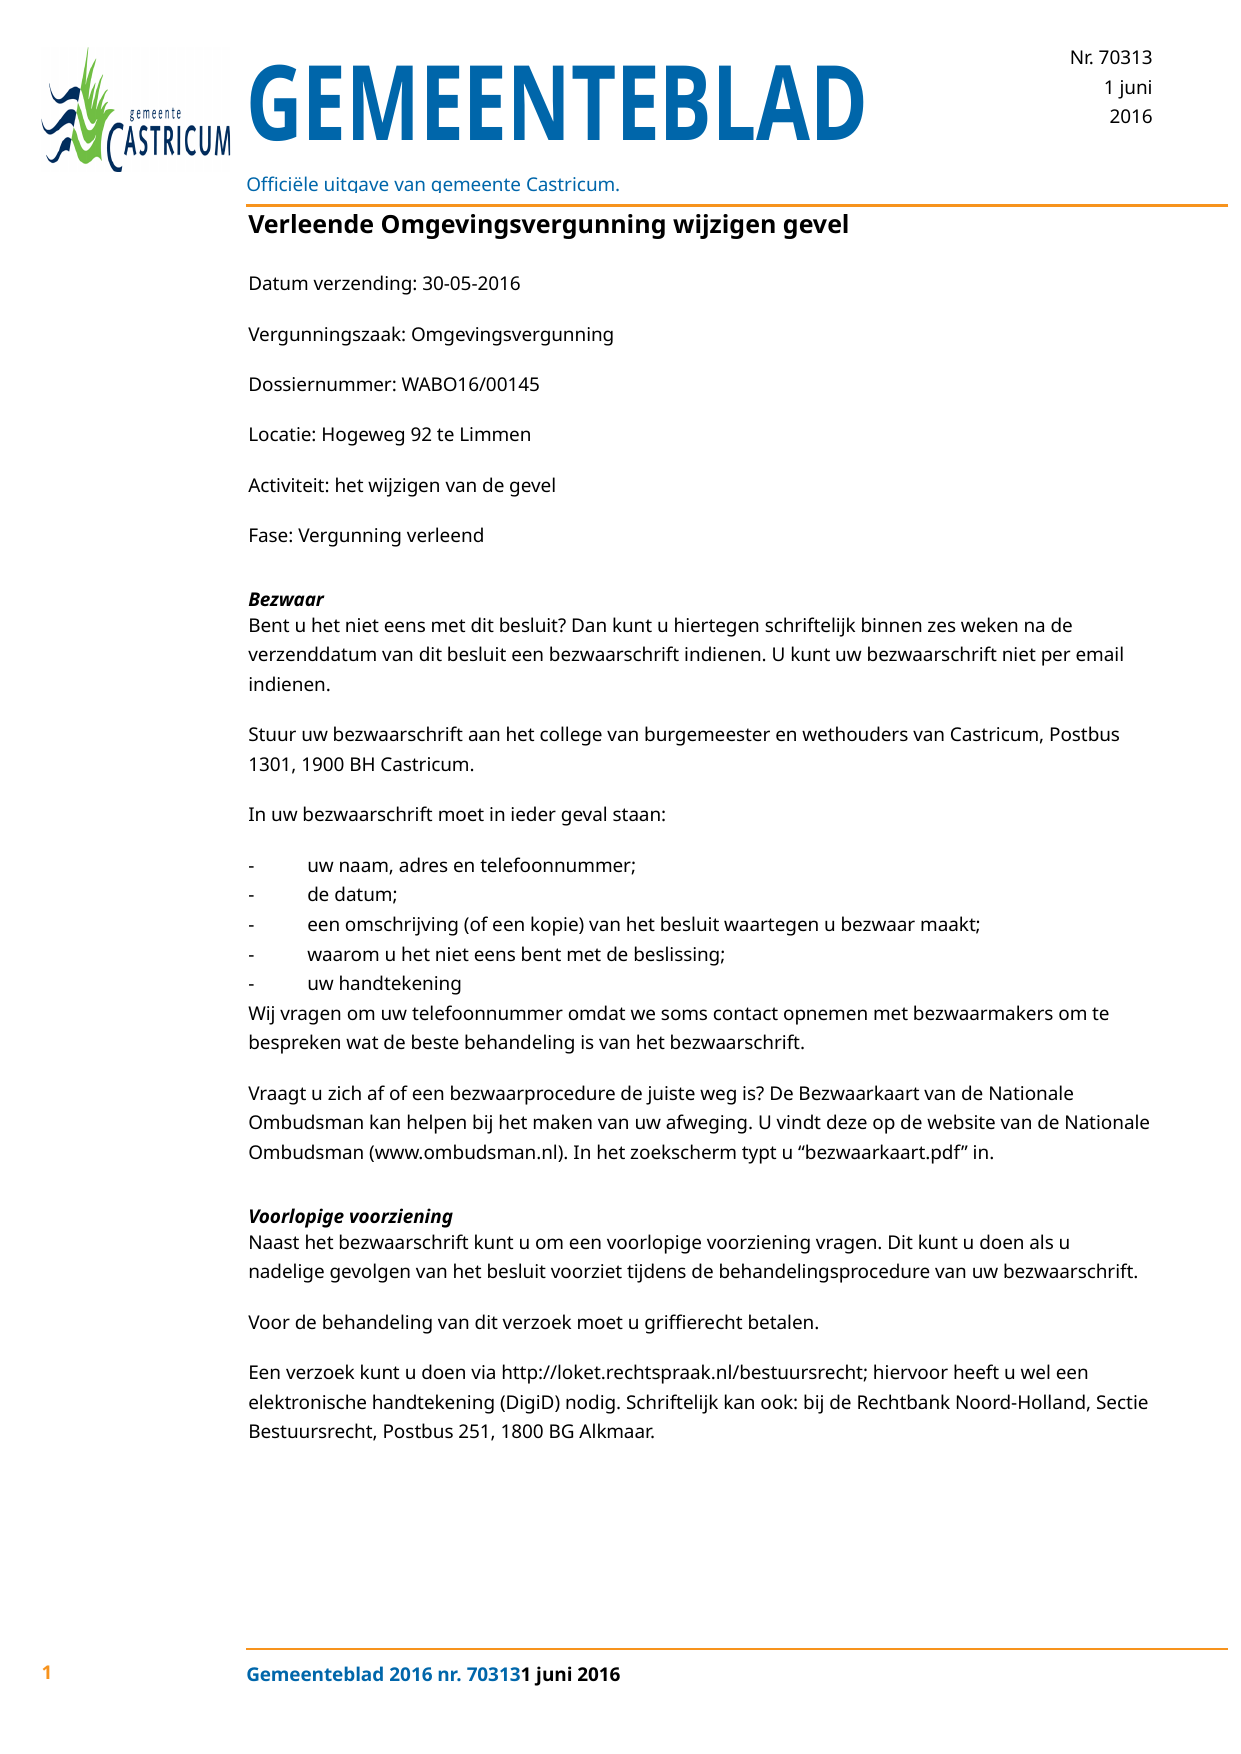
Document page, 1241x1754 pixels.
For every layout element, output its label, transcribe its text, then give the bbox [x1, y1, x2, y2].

list waarom u het niet eens bent met de beslissing; [248, 941, 1152, 967]
text Stuur uw bezwaarschrift aan het college van burgemeester en wethouders van Castricum, Postbus 1301, 1900 BH Castricum. [248, 722, 1152, 777]
text In uw bezwaarschrift moet in ieder geval staan: [248, 802, 1152, 827]
text Voor de behandeling van dit verzoek moet u griffierecht betalen. [248, 1309, 1152, 1334]
text Datum verzending: 30-05-2016 [248, 270, 1152, 296]
list uw naam, adres en telefoonnummer; [248, 852, 1152, 878]
text Dossiernummer: WABO16/00145 [248, 371, 1152, 397]
text Locatie: Hogeweg 92 te Limmen [248, 422, 1152, 447]
list de datum; [248, 882, 1152, 907]
text Activiteit: het wijzigen van de gevel [248, 472, 1152, 498]
text Voorlopige voorziening [248, 1203, 1152, 1229]
list een omschrijving (of een kopie) van het besluit waartegen u bezwaar maakt; [248, 911, 1152, 937]
text Bezwaar [248, 586, 1152, 612]
text Een verzoek kunt u doen via http://loket.rechtspraak.nl/bestuursrecht; hiervoor heeft u wel een elektronische handtekening (DigiD) nodig. Schriftelijk kan ook: bij de Rechtbank Noord-Holland, Sectie Bestuursrecht, Postbus 251, 1800 BG Alkmaar. [248, 1359, 1152, 1444]
text Vergunningszaak: Omgevingsvergunning [248, 321, 1152, 346]
text Fase: Vergunning verleend [248, 522, 1152, 548]
text Wij vragen om uw telefoonnummer omdat we soms contact opnemen met bezwaarmakers om te bespreken wat de beste behandeling is van het bezwaarschrift. [248, 1000, 1152, 1055]
text Vraagt u zich af of een bezwaarprocedure de juiste weg is? De Bezwaarkaart van de Nationale Ombudsman kan helpen bij het maken van uw afweging. U vindt deze op de website van de Nationale Ombudsman (www.ombudsman.nl). In het zoekscherm typt u “bezwaarkaart.pdf” in. [248, 1080, 1152, 1165]
picture [41, 47, 231, 172]
text Naast het bezwaarschrift kunt u om een voorlopige voorziening vragen. Dit kunt u doen als u nadelige gevolgen van het besluit voorziet tijdens de behandelingsprocedure van uw bezwaarschrift. [248, 1229, 1152, 1284]
text Verleende Omgevingsvergunning wijzigen gevel [248, 207, 1152, 241]
list uw handtekening [248, 970, 1152, 996]
text Bent u het niet eens met dit besluit? Dan kunt u hiertegen schriftelijk binnen zes weken na de verzenddatum van dit besluit een bezwaarschrift indienen. U kunt uw bezwaarschrift niet per email indienen. [248, 612, 1152, 697]
